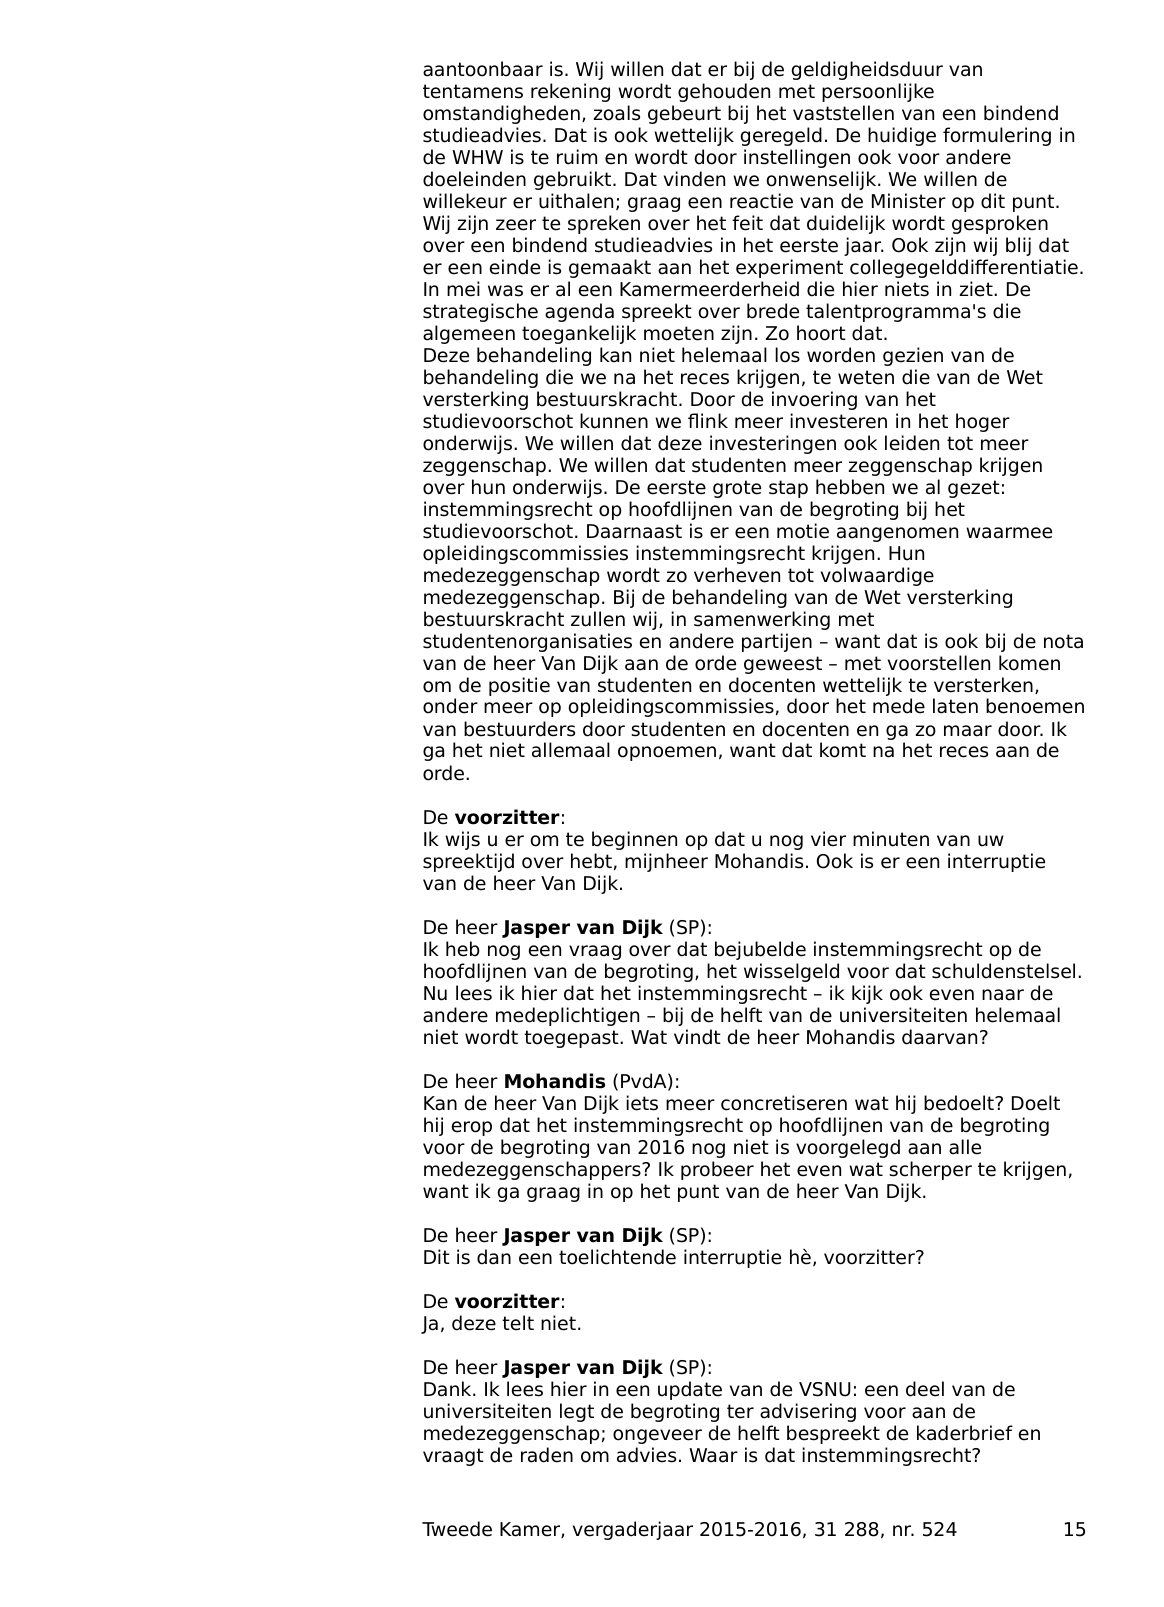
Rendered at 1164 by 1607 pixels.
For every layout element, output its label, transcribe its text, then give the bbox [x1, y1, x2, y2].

text Ik heb nog een vraag over dat bejubelde instemmingsrecht op de hoofdlijnen van de begroting, het wisselgeld voor dat schuldenstelsel. Nu lees ik hier dat het instemmingsrecht – ik kijk ook even naar de andere medeplichtigen – bij de helft van de universiteiten helemaal niet wordt toegepast. Wat vindt de heer Mohandis daarvan? [422, 939, 1087, 1048]
text De heer Jasper van Dijk (SP): [422, 1225, 1087, 1247]
text Ik wijs u er om te beginnen op dat u nog vier minuten van uw spreektijd over hebt, mijnheer Mohandis. Ook is er een interruptie van de heer Van Dijk. [422, 828, 1087, 894]
text Ja, deze telt niet. [422, 1313, 1087, 1335]
text De voorzitter: [422, 1291, 1087, 1313]
text De heer Jasper van Dijk (SP): [422, 1357, 1087, 1379]
text aantoonbaar is. Wij willen dat er bij de geldigheidsduur van tentamens rekening wordt gehouden met persoonlijke omstandigheden, zoals gebeurt bij het vaststellen van een bindend studieadvies. Dat is ook wettelijk geregeld. De huidige formulering in de WHW is te ruim en wordt door instellingen ook voor andere doeleinden gebruikt. Dat vinden we onwenselijk. We willen de willekeur er uithalen; graag een reactie van de Minister op dit punt. [422, 59, 1087, 213]
text Kan de heer Van Dijk iets meer concretiseren wat hij bedoelt? Doelt hij erop dat het instemmingsrecht op hoofdlijnen van de begroting voor de begroting van 2016 nog niet is voorgelegd aan alle medezeggenschappers? Ik probeer het even wat scherper te krijgen, want ik ga graag in op het punt van de heer Van Dijk. [422, 1093, 1087, 1203]
text Dit is dan een toelichtende interruptie hè, voorzitter? [422, 1247, 1087, 1269]
text De voorzitter: [422, 807, 1087, 828]
text Dank. Ik lees hier in een update van de VSNU: een deel van de universiteiten legt de begroting ter advisering voor aan de medezeggenschap; ongeveer de helft bespreekt de kaderbrief en vraagt de raden om advies. Waar is dat instemmingsrecht? [422, 1379, 1087, 1467]
text De heer Jasper van Dijk (SP): [422, 917, 1087, 939]
text De heer Mohandis (PvdA): [422, 1071, 1087, 1093]
text Wij zijn zeer te spreken over het feit dat duidelijk wordt gesproken over een bindend studieadvies in het eerste jaar. Ook zijn wij blij dat er een einde is gemaakt aan het experiment collegegelddifferentiatie. In mei was er al een Kamermeerderheid die hier niets in ziet. De strategische agenda spreekt over brede talentprogramma's die algemeen toegankelijk moeten zijn. Zo hoort dat. [422, 213, 1087, 345]
text Deze behandeling kan niet helemaal los worden gezien van de behandeling die we na het reces krijgen, te weten die van de Wet versterking bestuurskracht. Door de invoering van het studievoorschot kunnen we flink meer investeren in het hoger onderwijs. We willen dat deze investeringen ook leiden tot meer zeggenschap. We willen dat studenten meer zeggenschap krijgen over hun onderwijs. De eerste grote stap hebben we al gezet: instemmingsrecht op hoofdlijnen van de begroting bij het studievoorschot. Daarnaast is er een motie aangenomen waarmee opleidingscommissies instemmingsrecht krijgen. Hun medezeggenschap wordt zo verheven tot volwaardige medezeggenschap. Bij de behandeling van de Wet versterking bestuurskracht zullen wij, in samenwerking met studentenorganisaties en andere partijen – want dat is ook bij de nota van de heer Van Dijk aan de orde geweest – met voorstellen komen om de positie van studenten en docenten wettelijk te versterken, onder meer op opleidingscommissies, door het mede laten benoemen van bestuurders door studenten en docenten en ga zo maar door. Ik ga het niet allemaal opnoemen, want dat komt na het reces aan de orde. [422, 345, 1087, 784]
